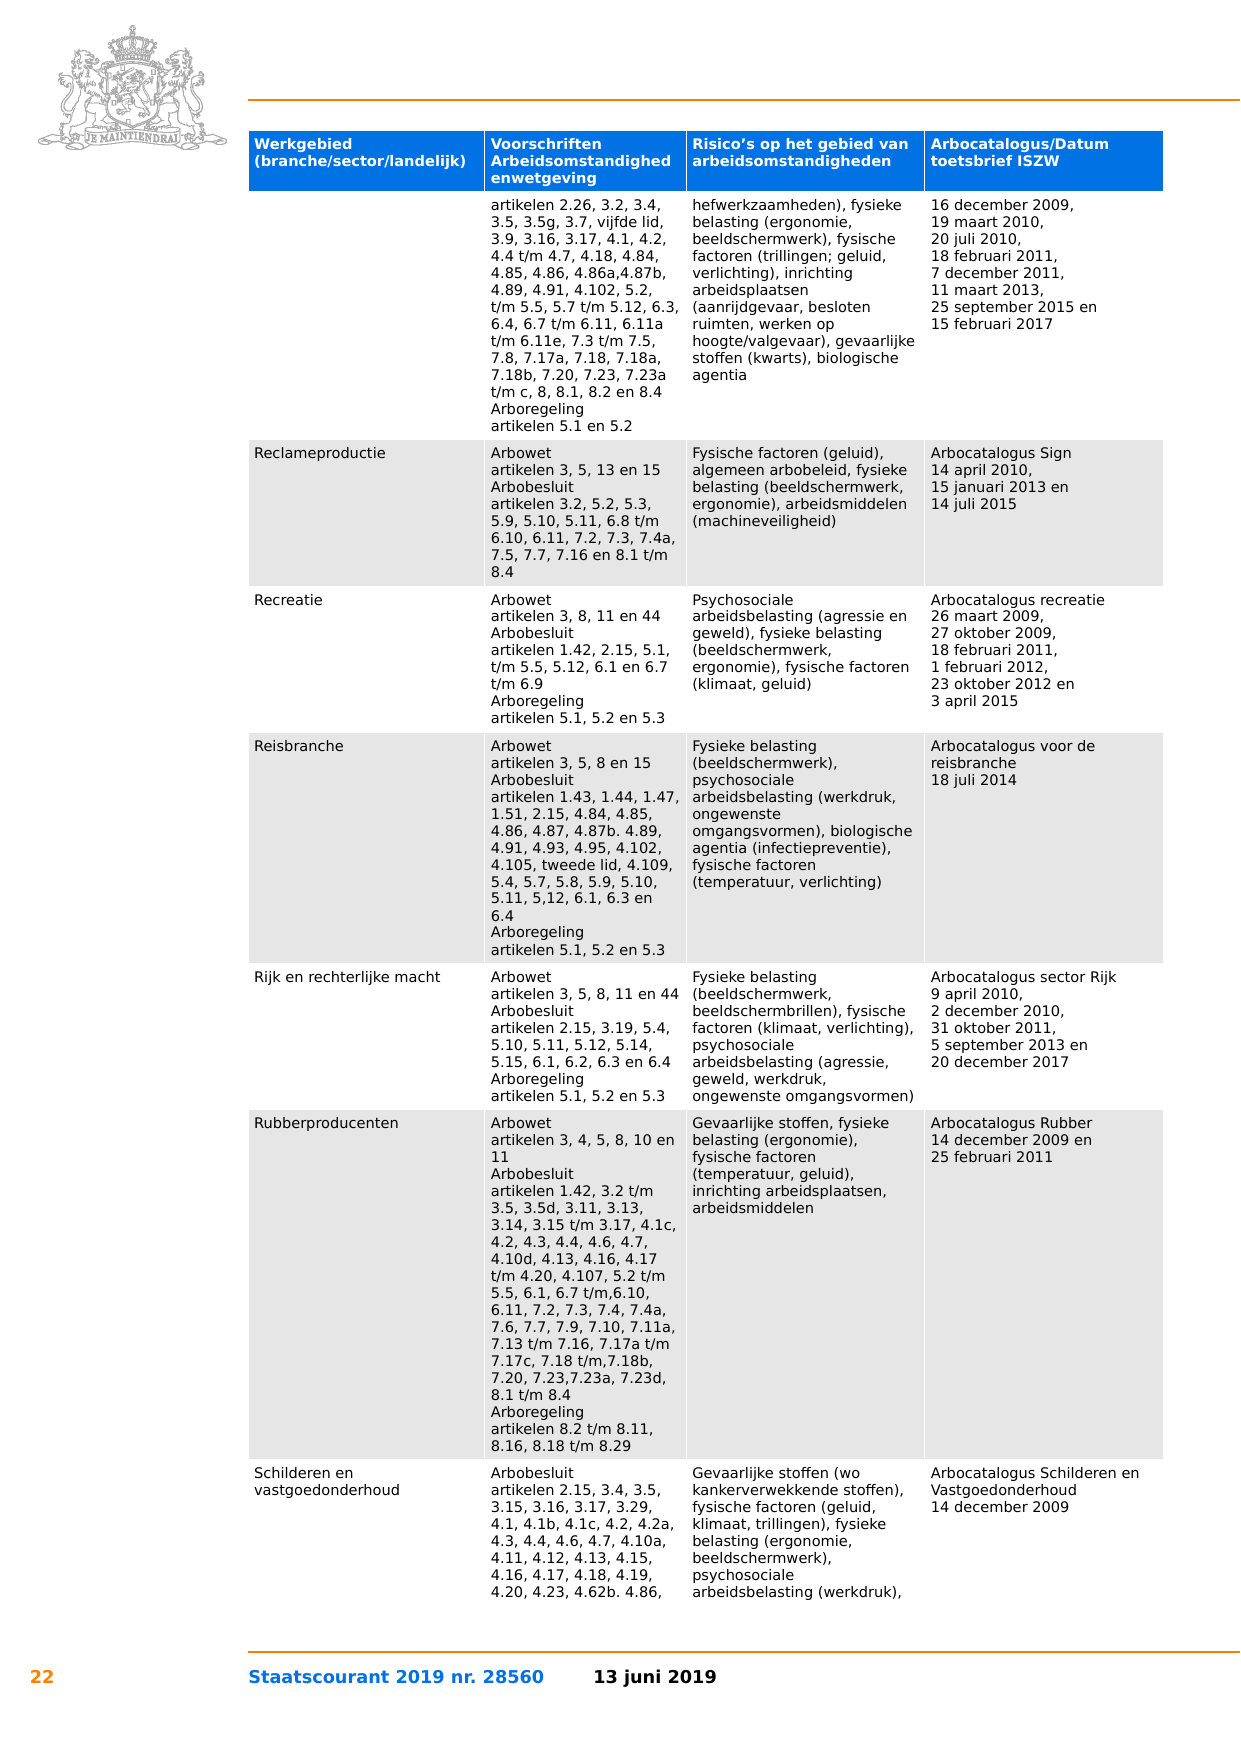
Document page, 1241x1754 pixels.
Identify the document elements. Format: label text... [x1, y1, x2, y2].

table_cell Arbocatalogus Schilderen en Vastgoedonderhoud 14 december 2009 [925, 1460, 1163, 1606]
table_cell Reclameproductie [249, 440, 484, 586]
table_cell Arbocatalogus sector Rijk 9 april 2010, 2 december 2010, 31 oktober 2011, 5 september 2013 en 20 december 2017 [925, 964, 1163, 1109]
table_cell Rijk en rechterlijke macht [249, 964, 484, 1109]
picture [38, 25, 227, 150]
table_cell Arbobesluit artikelen 2.15, 3.4, 3.5, 3.15, 3.16, 3.17, 3.29, 4.1, 4.1b, 4.1c, 4.2, 4.2a, 4.3, 4.4, 4.6, 4.7, 4.10a, 4.11, 4.12, 4.13, 4.15, 4.16, 4.17, 4.18, 4.19, 4.20, 4.23, 4.62b. 4.86, [485, 1460, 686, 1606]
table_cell Arbowet artikelen 3, 8, 11 en 44 Arbobesluit artikelen 1.42, 2.15, 5.1, t/m 5.5, 5.12, 6.1 en 6.7 t/m 6.9 Arboregeling artikelen 5.1, 5.2 en 5.3 [485, 587, 686, 732]
table_cell Arbocatalogus recreatie 26 maart 2009, 27 oktober 2009, 18 februari 2011, 1 februari 2012, 23 oktober 2012 en 3 april 2015 [925, 587, 1163, 732]
table_cell Rubberproducenten [249, 1110, 484, 1459]
table_cell hefwerkzaamheden), fysieke belasting (ergonomie, beeldschermwerk), fysische factoren (trillingen; geluid, verlichting), inrichting arbeidsplaatsen (aanrijdgevaar, besloten ruimten, werken op hoogte/valgevaar), gevaarlijke stoffen (kwarts), biologische agentia [687, 192, 924, 439]
table_cell 16 december 2009, 19 maart 2010, 20 juli 2010, 18 februari 2011, 7 december 2011, 11 maart 2013, 25 september 2015 en 15 februari 2017 [925, 192, 1163, 439]
table_cell Gevaarlijke stoffen, fysieke belasting (ergonomie), fysische factoren (temperatuur, geluid), inrichting arbeidsplaatsen, arbeidsmiddelen [687, 1110, 924, 1459]
table_cell artikelen 2.26, 3.2, 3.4, 3.5, 3.5g, 3.7, vijfde lid, 3.9, 3.16, 3.17, 4.1, 4.2, 4.4 t/m 4.7, 4.18, 4.84, 4.85, 4.86, 4.86a,4.87b, 4.89, 4.91, 4.102, 5.2, t/m 5.5, 5.7 t/m 5.12, 6.3, 6.4, 6.7 t/m 6.11, 6.11a t/m 6.11e, 7.3 t/m 7.5, 7.8, 7.17a, 7.18, 7.18a, 7.18b, 7.20, 7.23, 7.23a t/m c, 8, 8.1, 8.2 en 8.4 Arboregeling artikelen 5.1 en 5.2 [485, 192, 686, 439]
table_cell Arbowet artikelen 3, 4, 5, 8, 10 en 11 Arbobesluit artikelen 1.42, 3.2 t/m 3.5, 3.5d, 3.11, 3.13, 3.14, 3.15 t/m 3.17, 4.1c, 4.2, 4.3, 4.4, 4.6, 4.7, 4.10d, 4.13, 4.16, 4.17 t/m 4.20, 4.107, 5.2 t/m 5.5, 6.1, 6.7 t/m,6.10, 6.11, 7.2, 7.3, 7.4, 7.4a, 7.6, 7.7, 7.9, 7.10, 7.11a, 7.13 t/m 7.16, 7.17a t/m 7.17c, 7.18 t/m,7.18b, 7.20, 7.23,7.23a, 7.23d, 8.1 t/m 8.4 Arboregeling artikelen 8.2 t/m 8.11, 8.16, 8.18 t/m 8.29 [485, 1110, 686, 1459]
table_header Risico’s op het gebied van arbeidsomstandigheden [687, 131, 924, 191]
table_cell Gevaarlijke stoffen (wo kankerverwekkende stoffen), fysische factoren (geluid, klimaat, trillingen), fysieke belasting (ergonomie, beeldschermwerk), psychosociale arbeidsbelasting (werkdruk), [687, 1460, 924, 1606]
table_header Voorschriften Arbeidsomstandighedenwetgeving [485, 131, 686, 191]
table_header Arbocatalogus/Datum toetsbrief ISZW [925, 131, 1163, 191]
table_cell Arbowet artikelen 3, 5, 8 en 15 Arbobesluit artikelen 1.43, 1.44, 1.47, 1.51, 2.15, 4.84, 4.85, 4.86, 4.87, 4.87b. 4.89, 4.91, 4.93, 4.95, 4.102, 4.105, tweede lid, 4.109, 5.4, 5.7, 5.8, 5.9, 5.10, 5.11, 5,12, 6.1, 6.3 en 6.4 Arboregeling artikelen 5.1, 5.2 en 5.3 [485, 733, 686, 963]
table_cell Reisbranche [249, 733, 484, 963]
table_cell Arbocatalogus Sign 14 april 2010, 15 januari 2013 en 14 juli 2015 [925, 440, 1163, 586]
table_cell Recreatie [249, 587, 484, 732]
table_cell [249, 192, 484, 439]
table_cell Arbowet artikelen 3, 5, 8, 11 en 44 Arbobesluit artikelen 2.15, 3.19, 5.4, 5.10, 5.11, 5.12, 5.14, 5.15, 6.1, 6.2, 6.3 en 6.4 Arboregeling artikelen 5.1, 5.2 en 5.3 [485, 964, 686, 1109]
table_cell Fysische factoren (geluid), algemeen arbobeleid, fysieke belasting (beeldschermwerk, ergonomie), arbeidsmiddelen (machineveiligheid) [687, 440, 924, 586]
table_cell Schilderen en vastgoedonderhoud [249, 1460, 484, 1606]
table_cell Fysieke belasting (beeldschermwerk), psychosociale arbeidsbelasting (werkdruk, ongewenste omgangsvormen), biologische agentia (infectiepreventie), fysische factoren (temperatuur, verlichting) [687, 733, 924, 963]
table_header Werkgebied (branche/sector/landelijk) [249, 131, 484, 191]
table_cell Psychosociale arbeidsbelasting (agressie en geweld), fysieke belasting (beeldschermwerk, ergonomie), fysische factoren (klimaat, geluid) [687, 587, 924, 732]
table_cell Arbocatalogus voor de reisbranche 18 juli 2014 [925, 733, 1163, 963]
table_cell Fysieke belasting (beeldschermwerk, beeldschermbrillen), fysische factoren (klimaat, verlichting), psychosociale arbeidsbelasting (agressie, geweld, werkdruk, ongewenste omgangsvormen) [687, 964, 924, 1109]
table_cell Arbocatalogus Rubber 14 december 2009 en 25 februari 2011 [925, 1110, 1163, 1459]
table_cell Arbowet artikelen 3, 5, 13 en 15 Arbobesluit artikelen 3.2, 5.2, 5.3, 5.9, 5.10, 5.11, 6.8 t/m 6.10, 6.11, 7.2, 7.3, 7.4a, 7.5, 7.7, 7.16 en 8.1 t/m 8.4 [485, 440, 686, 586]
